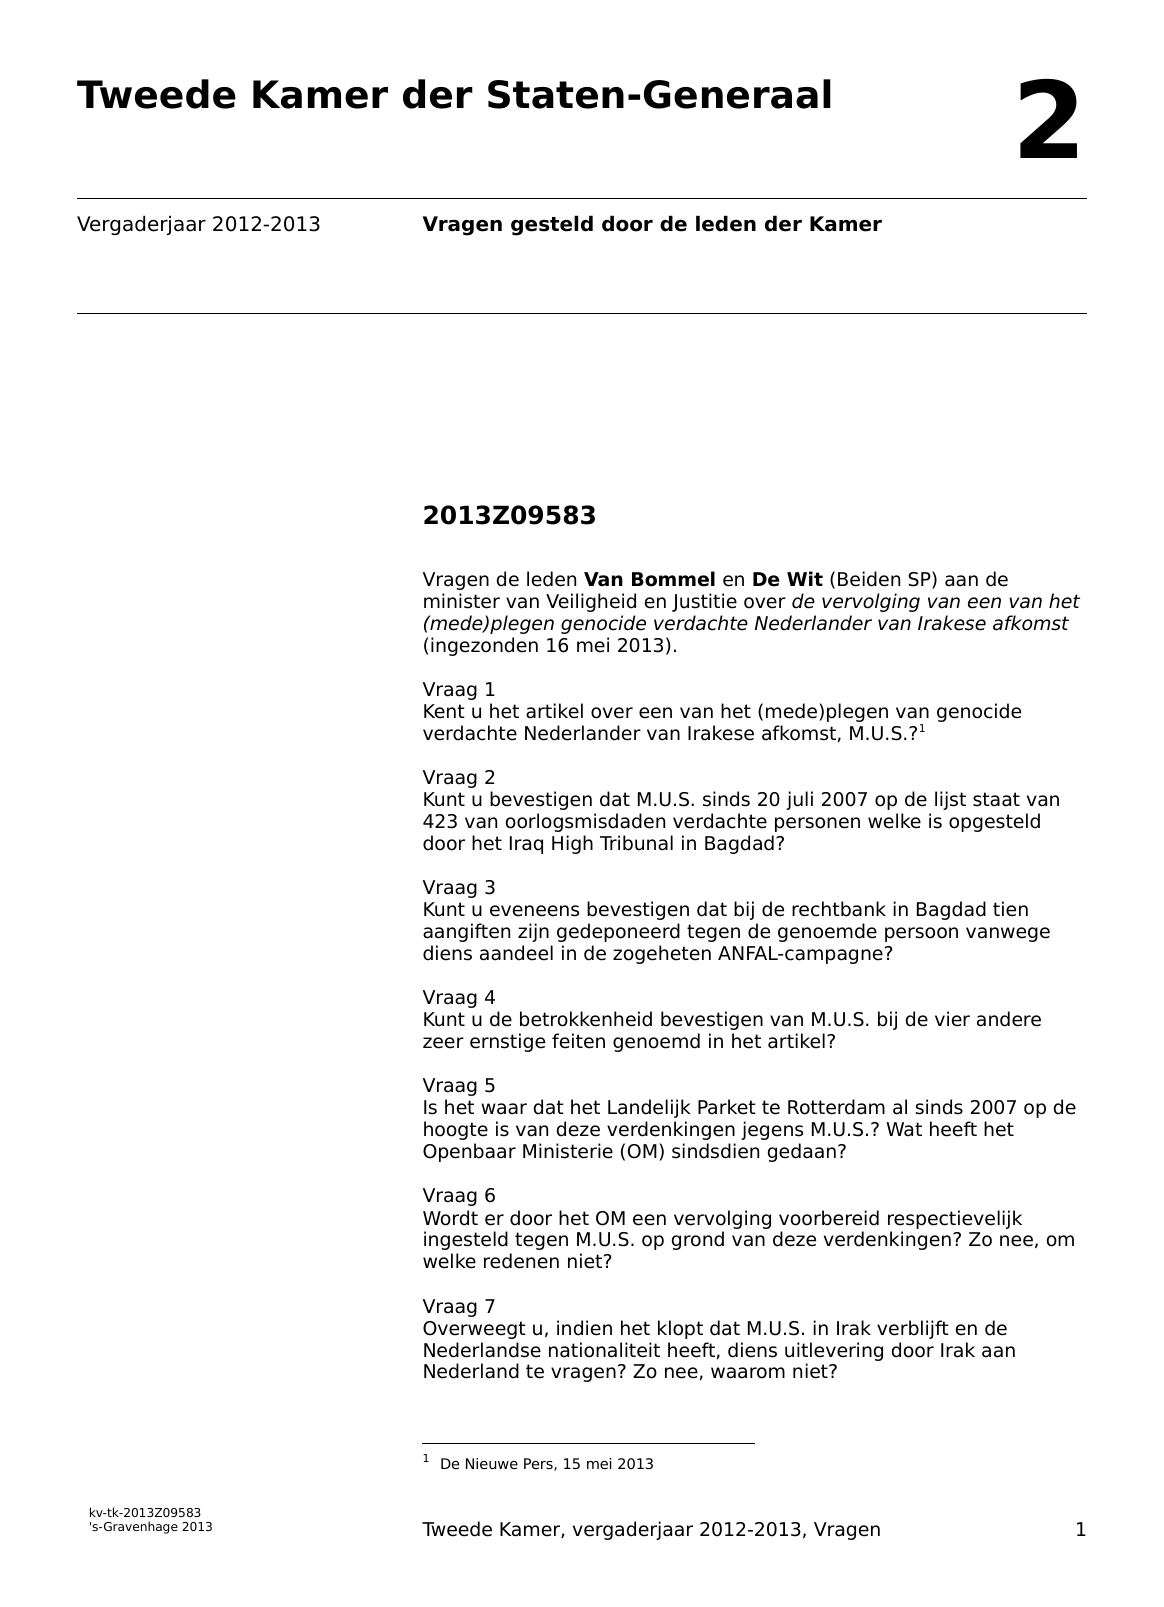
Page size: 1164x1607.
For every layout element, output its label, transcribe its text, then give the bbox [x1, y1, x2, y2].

table_cell Vergaderjaar 2012-2013 [77, 199, 422, 313]
table_header 2 [886, 59, 1087, 198]
table_header Tweede Kamer der Staten-Generaal [77, 59, 886, 198]
text Kunt u de betrokkenheid bevestigen van M.U.S. bij de vier andere zeer ernstige feiten genoemd in het artikel? [422, 1009, 1087, 1053]
table_cell Vragen gesteld door de leden der Kamer [422, 199, 1087, 313]
text Vragen de leden Van Bommel en De Wit (Beiden SP) aan de minister van Veiligheid en Justitie over de vervolging van een van het (mede)plegen genocide verdachte Nederlander van Irakese afkomst (ingezonden 16 mei 2013). [422, 569, 1087, 657]
text Kunt u bevestigen dat M.U.S. sinds 20 juli 2007 op de lijst staat van 423 van oorlogsmisdaden verdachte personen welke is opgesteld door het Iraq High Tribunal in Bagdad? [422, 789, 1087, 855]
text Overweegt u, indien het klopt dat M.U.S. in Irak verblijft en de Nederlandse nationaliteit heeft, diens uitlevering door Irak aan Nederland te vragen? Zo nee, waarom niet? [422, 1317, 1087, 1383]
text Vraag 2 [422, 767, 1087, 789]
text Vraag 7 [422, 1296, 1087, 1317]
text Wordt er door het OM een vervolging voorbereid respectievelijk ingesteld tegen M.U.S. op grond van deze verdenkingen? Zo nee, om welke redenen niet? [422, 1207, 1087, 1273]
text Kunt u eveneens bevestigen dat bij de rechtbank in Bagdad tien aangiften zijn gedeponeerd tegen de genoemde persoon vanwege diens aandeel in de zogeheten ANFAL-campagne? [422, 899, 1087, 965]
text Kent u het artikel over een van het (mede)plegen van genocide verdachte Nederlander van Irakese afkomst, M.U.S.? [422, 701, 1087, 745]
text Vraag 5 [422, 1075, 1087, 1097]
text Vraag 3 [422, 877, 1087, 899]
text Is het waar dat het Landelijk Parket te Rotterdam al sinds 2007 op de hoogte is van deze verdenkingen jegens M.U.S.? Wat heeft het Openbaar Ministerie (OM) sindsdien gedaan? [422, 1097, 1087, 1163]
text Vraag 6 [422, 1185, 1087, 1207]
text 2013Z09583 [422, 501, 1087, 531]
text Vraag 4 [422, 987, 1087, 1009]
text kv-tk-2013Z09583 [88, 1506, 323, 1520]
text De Nieuwe Pers, 15 mei 2013 [422, 1452, 1087, 1474]
text 's-Gravenhage 2013 [88, 1520, 323, 1534]
text Vraag 1 [422, 679, 1087, 701]
